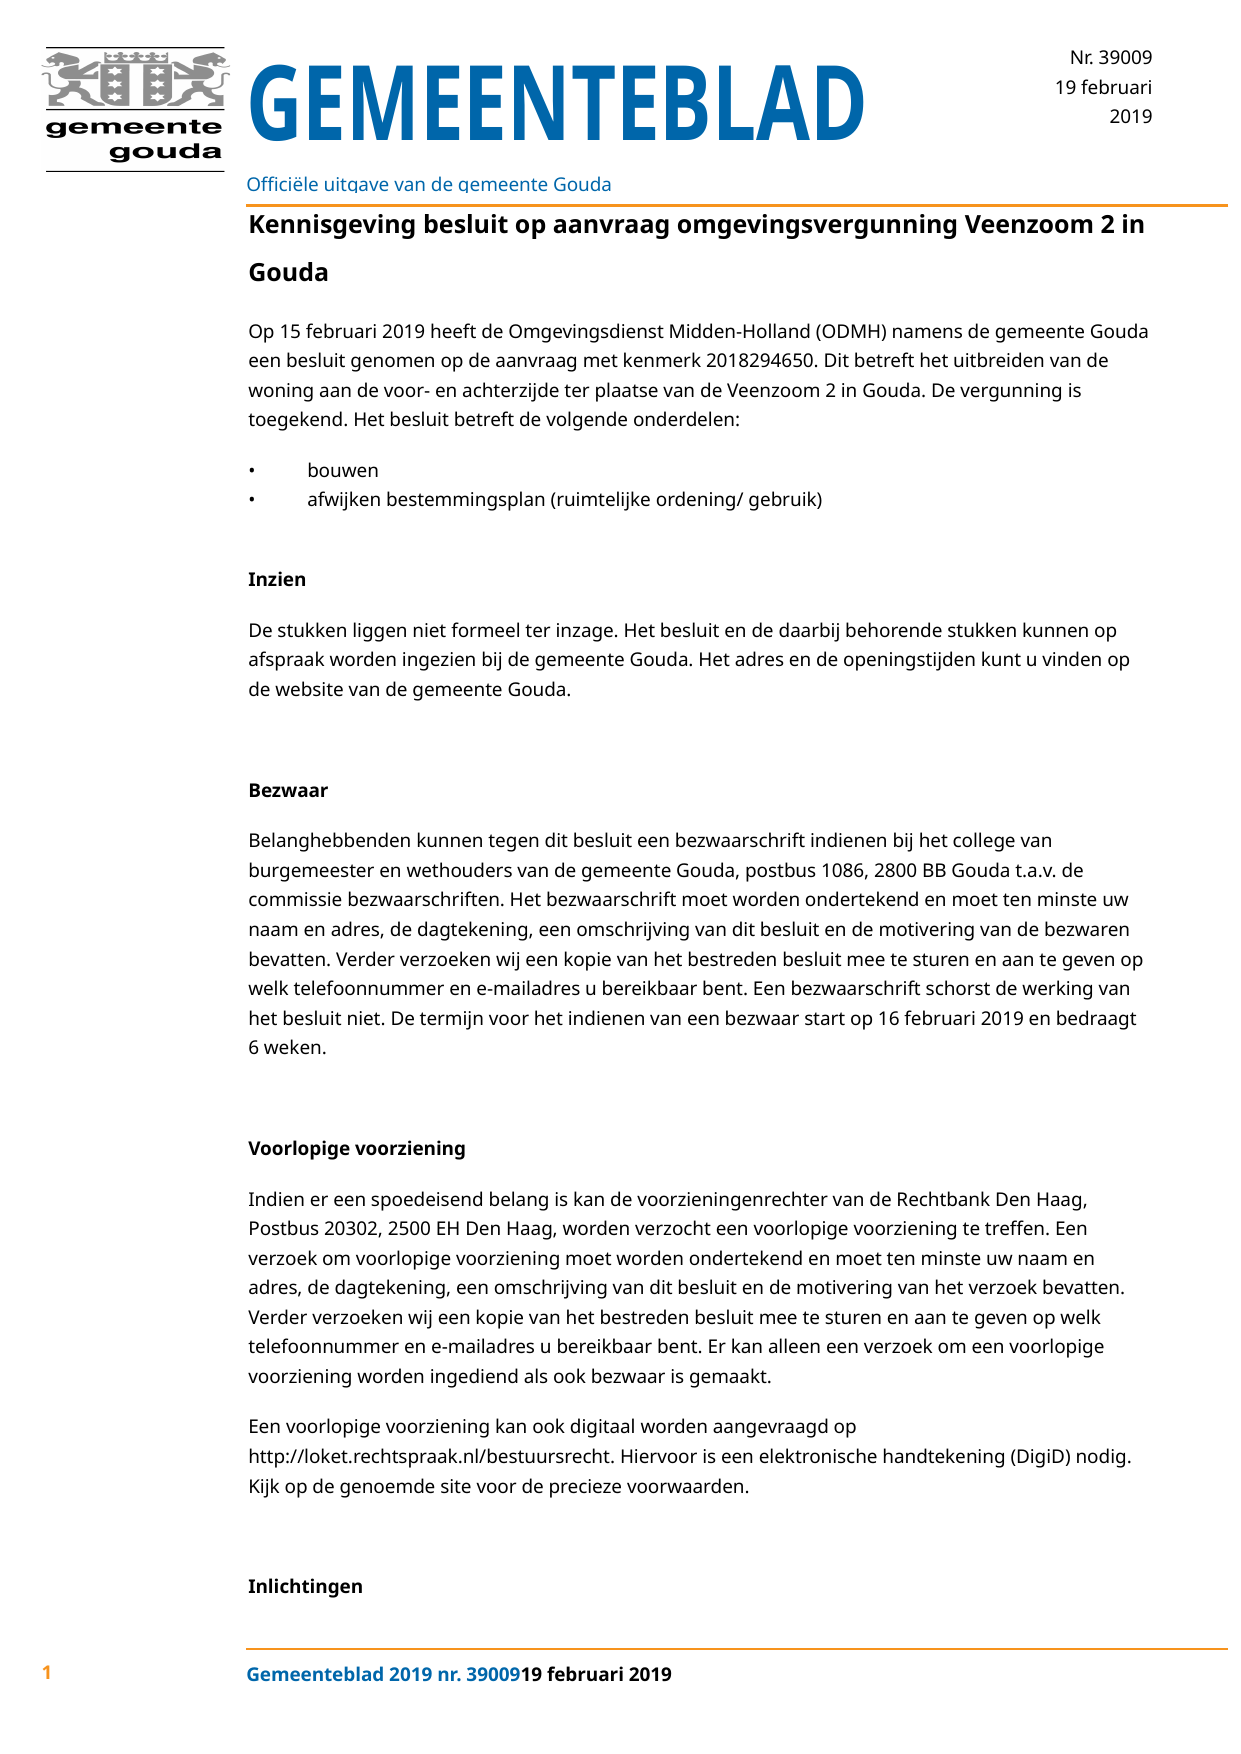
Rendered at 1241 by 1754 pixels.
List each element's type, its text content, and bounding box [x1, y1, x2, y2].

text De stukken liggen niet formeel ter inzage. Het besluit en de daarbij behorende stukken kunnen op afspraak worden ingezien bij de gemeente Gouda. Het adres en de openingstijden kunt u vinden op de website van de gemeente Gouda. [248, 617, 1152, 702]
list bouwen [248, 457, 1152, 483]
text Voorlopige voorziening [248, 1135, 1152, 1161]
picture [41, 47, 231, 172]
text Inzien [248, 567, 1152, 592]
text Inlichtingen [248, 1574, 1152, 1599]
text Bezwaar [248, 777, 1152, 803]
text Op 15 februari 2019 heeft de Omgevingsdienst Midden-Holland (ODMH) namens de gemeente Gouda een besluit genomen op de aanvraag met kenmerk 2018294650. Dit betreft het uitbreiden van de woning aan de voor- en achterzijde ter plaatse van de Veenzoom 2 in Gouda. De vergunning is toegekend. Het besluit betreft de volgende onderdelen: [248, 318, 1152, 432]
text Indien er een spoedeisend belang is kan de voorzieningenrechter van de Rechtbank Den Haag, Postbus 20302, 2500 EH Den Haag, worden verzocht een voorlopige voorziening te treffen. Een verzoek om voorlopige voorziening moet worden ondertekend en moet ten minste uw naam en adres, de dagtekening, een omschrijving van dit besluit en de motivering van het verzoek bevatten. Verder verzoeken wij een kopie van het bestreden besluit mee te sturen en aan te geven op welk telefoonnummer en e-mailadres u bereikbaar bent. Er kan alleen een verzoek om een voorlopige voorziening worden ingediend als ook bezwaar is gemaakt. [248, 1186, 1152, 1389]
text Kennisgeving besluit op aanvraag omgevingsvergunning Veenzoom 2 in Gouda [248, 207, 1152, 288]
list afwijken bestemmingsplan (ruimtelijke ordening/ gebruik) [248, 487, 1152, 512]
text Een voorlopige voorziening kan ook digitaal worden aangevraagd op http://loket.rechtspraak.nl/bestuursrecht. Hiervoor is een elektronische handtekening (DigiD) nodig. Kijk op de genoemde site voor de precieze voorwaarden. [248, 1414, 1152, 1499]
text Belanghebbenden kunnen tegen dit besluit een bezwaarschrift indienen bij het college van burgemeester en wethouders van de gemeente Gouda, postbus 1086, 2800 BB Gouda t.a.v. de commissie bezwaarschriften. Het bezwaarschrift moet worden ondertekend en moet ten minste uw naam en adres, de dagtekening, een omschrijving van dit besluit en de motivering van de bezwaren bevatten. Verder verzoeken wij een kopie van het bestreden besluit mee te sturen en aan te geven op welk telefoonnummer en e-mailadres u bereikbaar bent. Een bezwaarschrift schorst de werking van het besluit niet. De termijn voor het indienen van een bezwaar start op 16 februari 2019 en bedraagt 6 weken. [248, 827, 1152, 1060]
